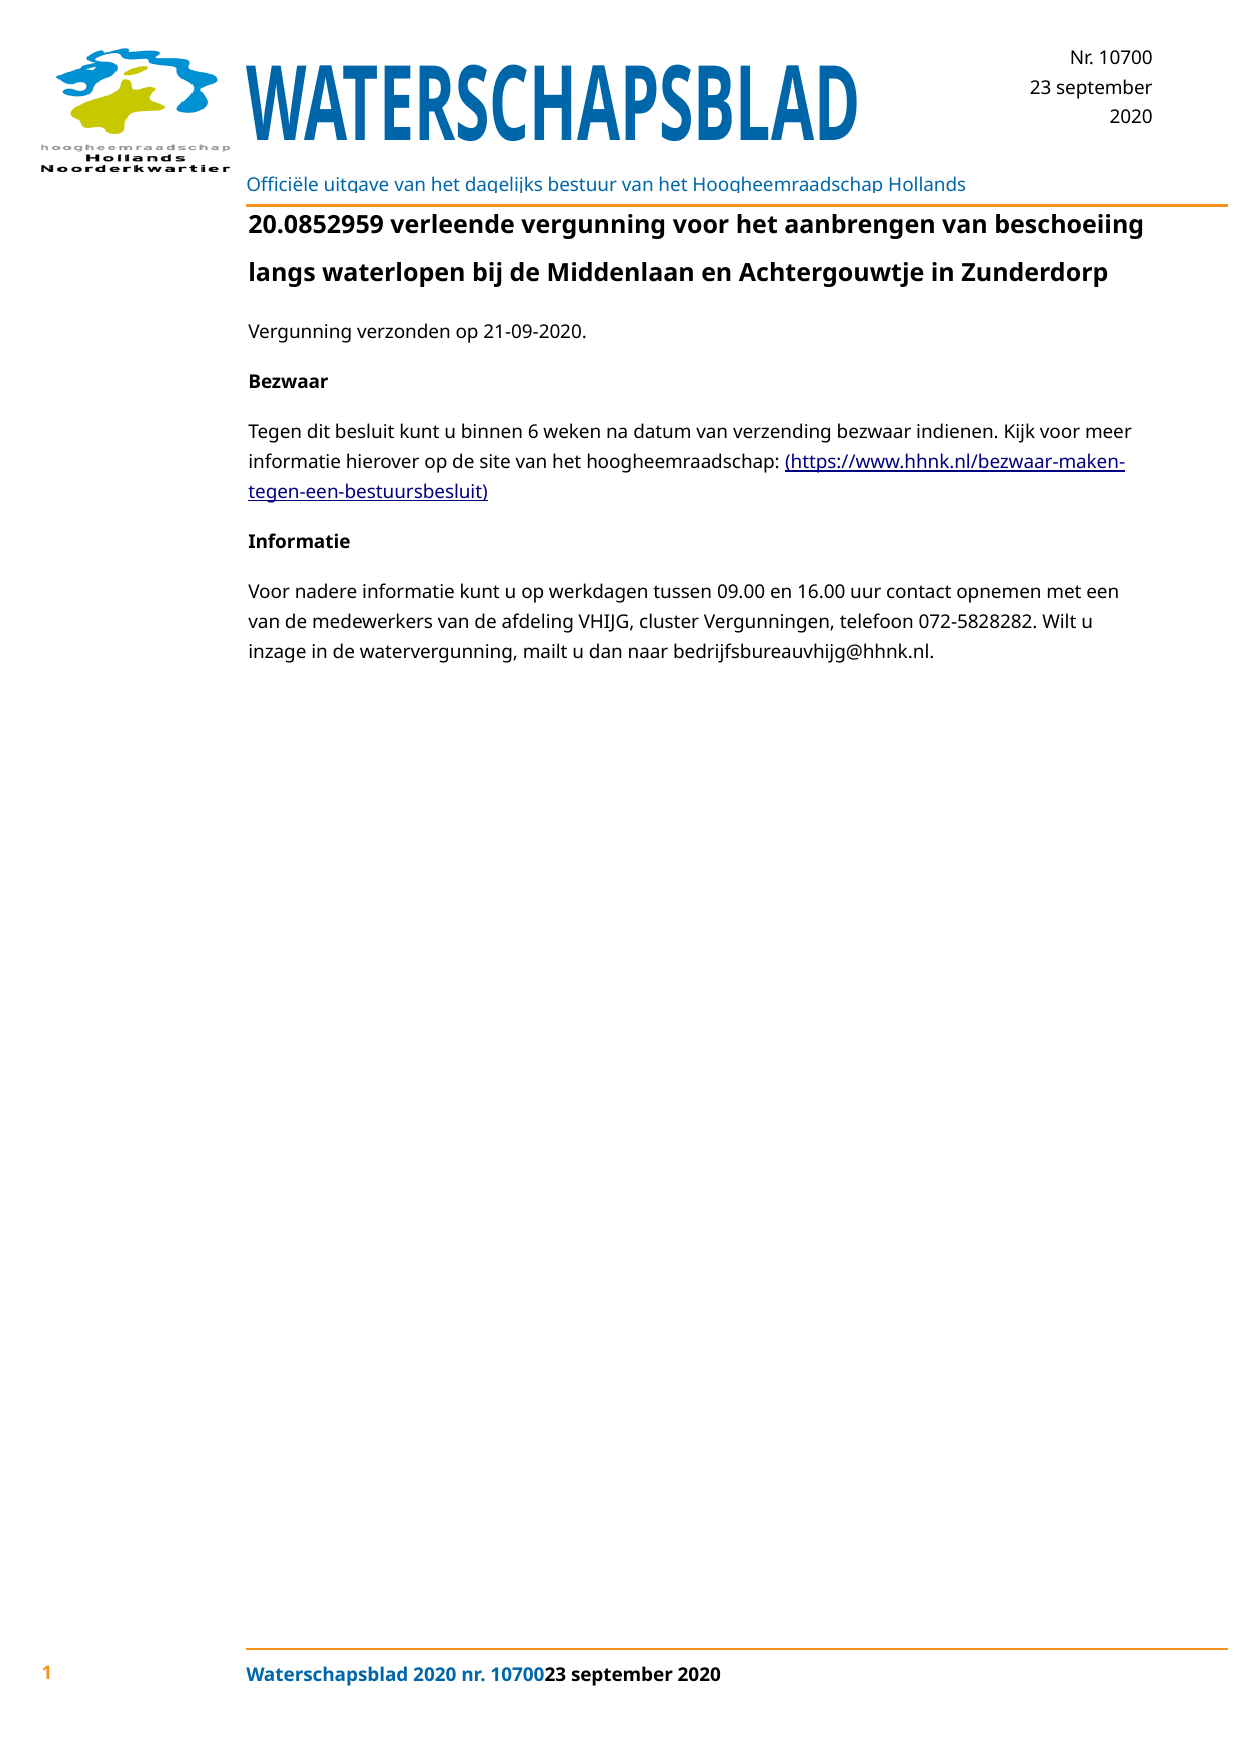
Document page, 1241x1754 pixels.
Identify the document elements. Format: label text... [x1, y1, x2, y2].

text Informatie [248, 528, 1152, 554]
text Tegen dit besluit kunt u binnen 6 weken na datum van verzending bezwaar indienen. Kijk voor meer informatie hierover op de site van het hoogheemraadschap: (https://www.hhnk.nl/bezwaar-maken-tegen-een-bestuursbesluit) [248, 419, 1152, 504]
text Bezwaar [248, 368, 1152, 394]
picture [41, 47, 231, 172]
text 20.0852959 verleende vergunning voor het aanbrengen van beschoeiing langs waterlopen bij de Middenlaan en Achtergouwtje in Zunderdorp [248, 207, 1152, 288]
text Vergunning verzonden op 21-09-2020. [248, 318, 1152, 344]
text Voor nadere informatie kunt u op werkdagen tussen 09.00 en 16.00 uur contact opnemen met een van de medewerkers van de afdeling VHIJG, cluster Vergunningen, telefoon 072-5828282. Wilt u inzage in de watervergunning, mailt u dan naar bedrijfsbureauvhijg@hhnk.nl. [248, 579, 1152, 664]
